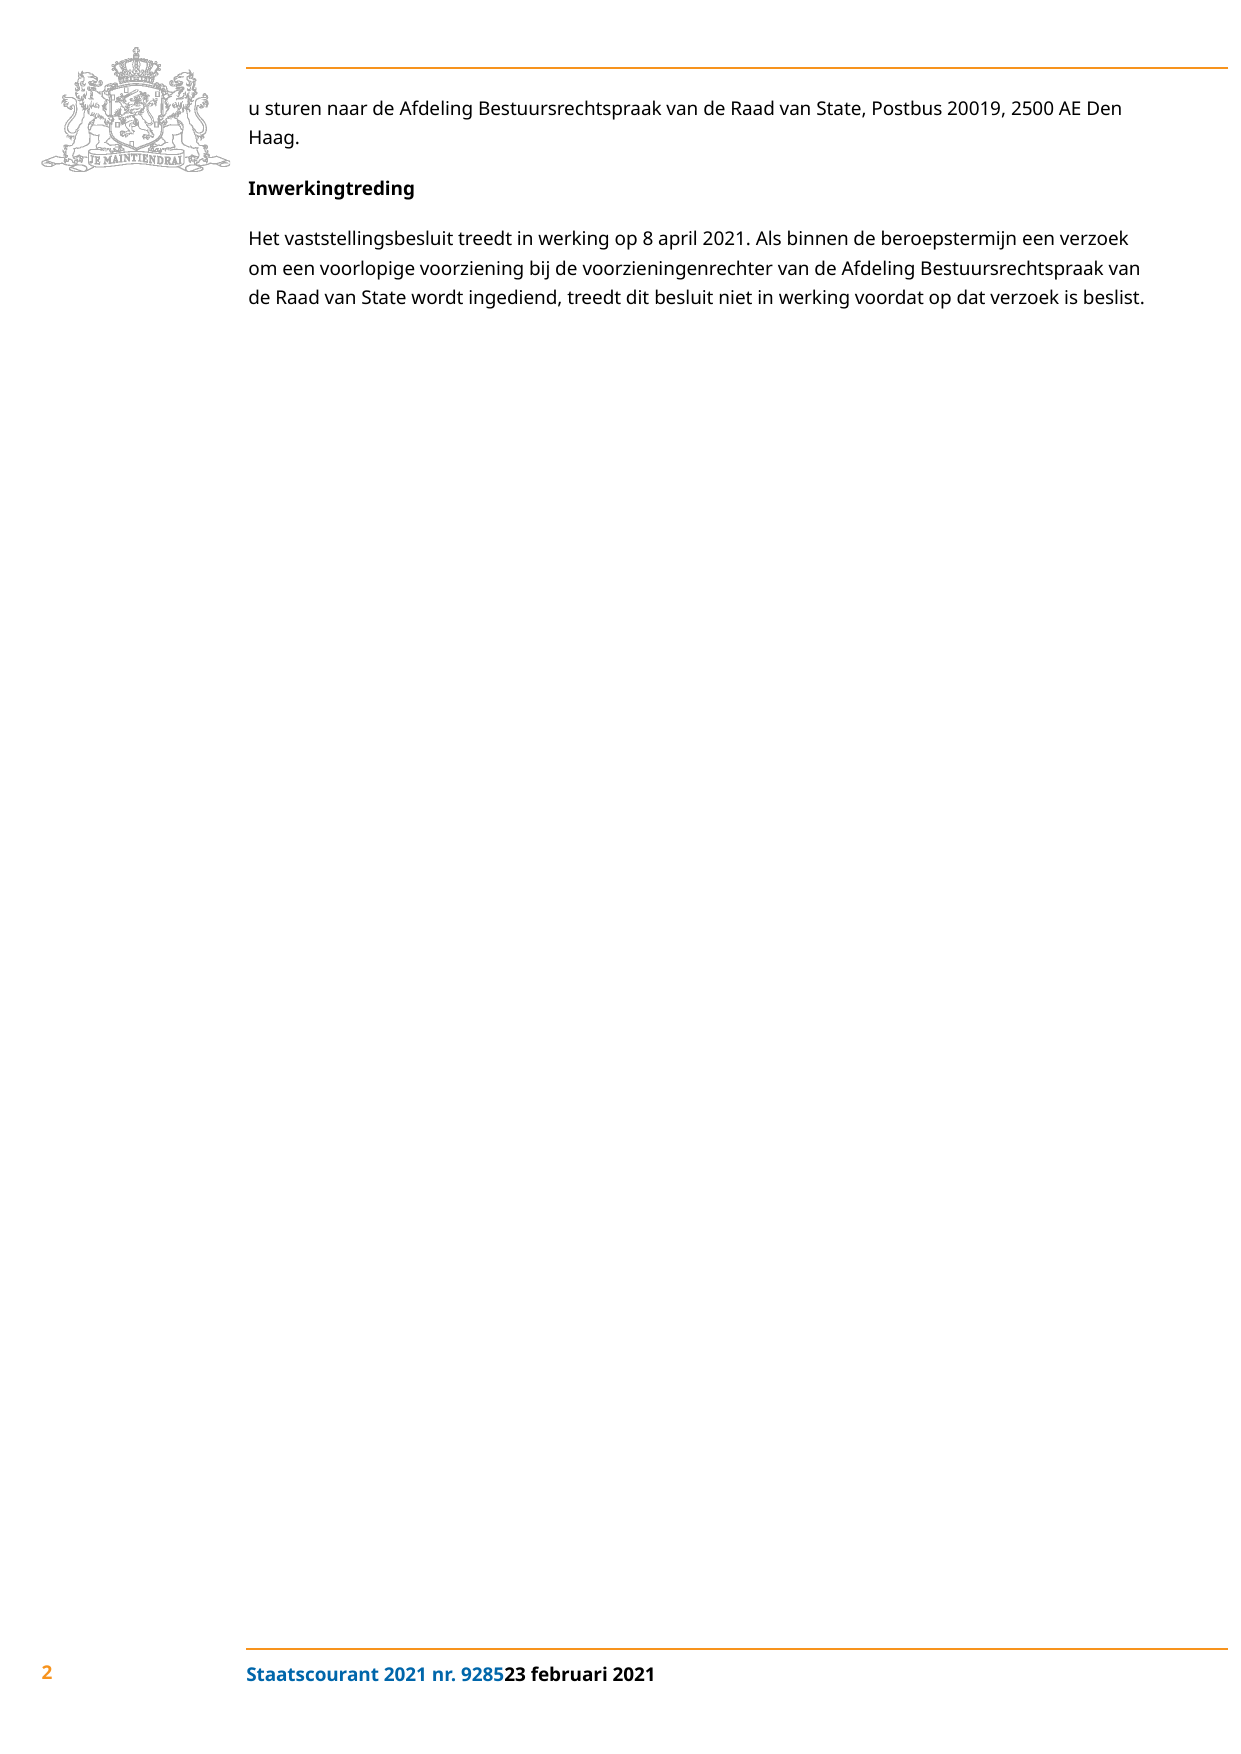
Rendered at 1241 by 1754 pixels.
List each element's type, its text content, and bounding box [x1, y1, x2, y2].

text Inwerkingtreding [248, 175, 1152, 201]
text Het vaststellingsbesluit treedt in werking op 8 april 2021. Als binnen de beroepstermijn een verzoek om een voorlopige voorziening bij de voorzieningenrechter van de Afdeling Bestuursrechtspraak van de Raad van State wordt ingediend, treedt dit besluit niet in werking voordat op dat verzoek is beslist. [248, 225, 1152, 310]
picture [41, 47, 231, 172]
text u sturen naar de Afdeling Bestuursrechtspraak van de Raad van State, Postbus 20019, 2500 AE Den Haag. [248, 95, 1152, 150]
